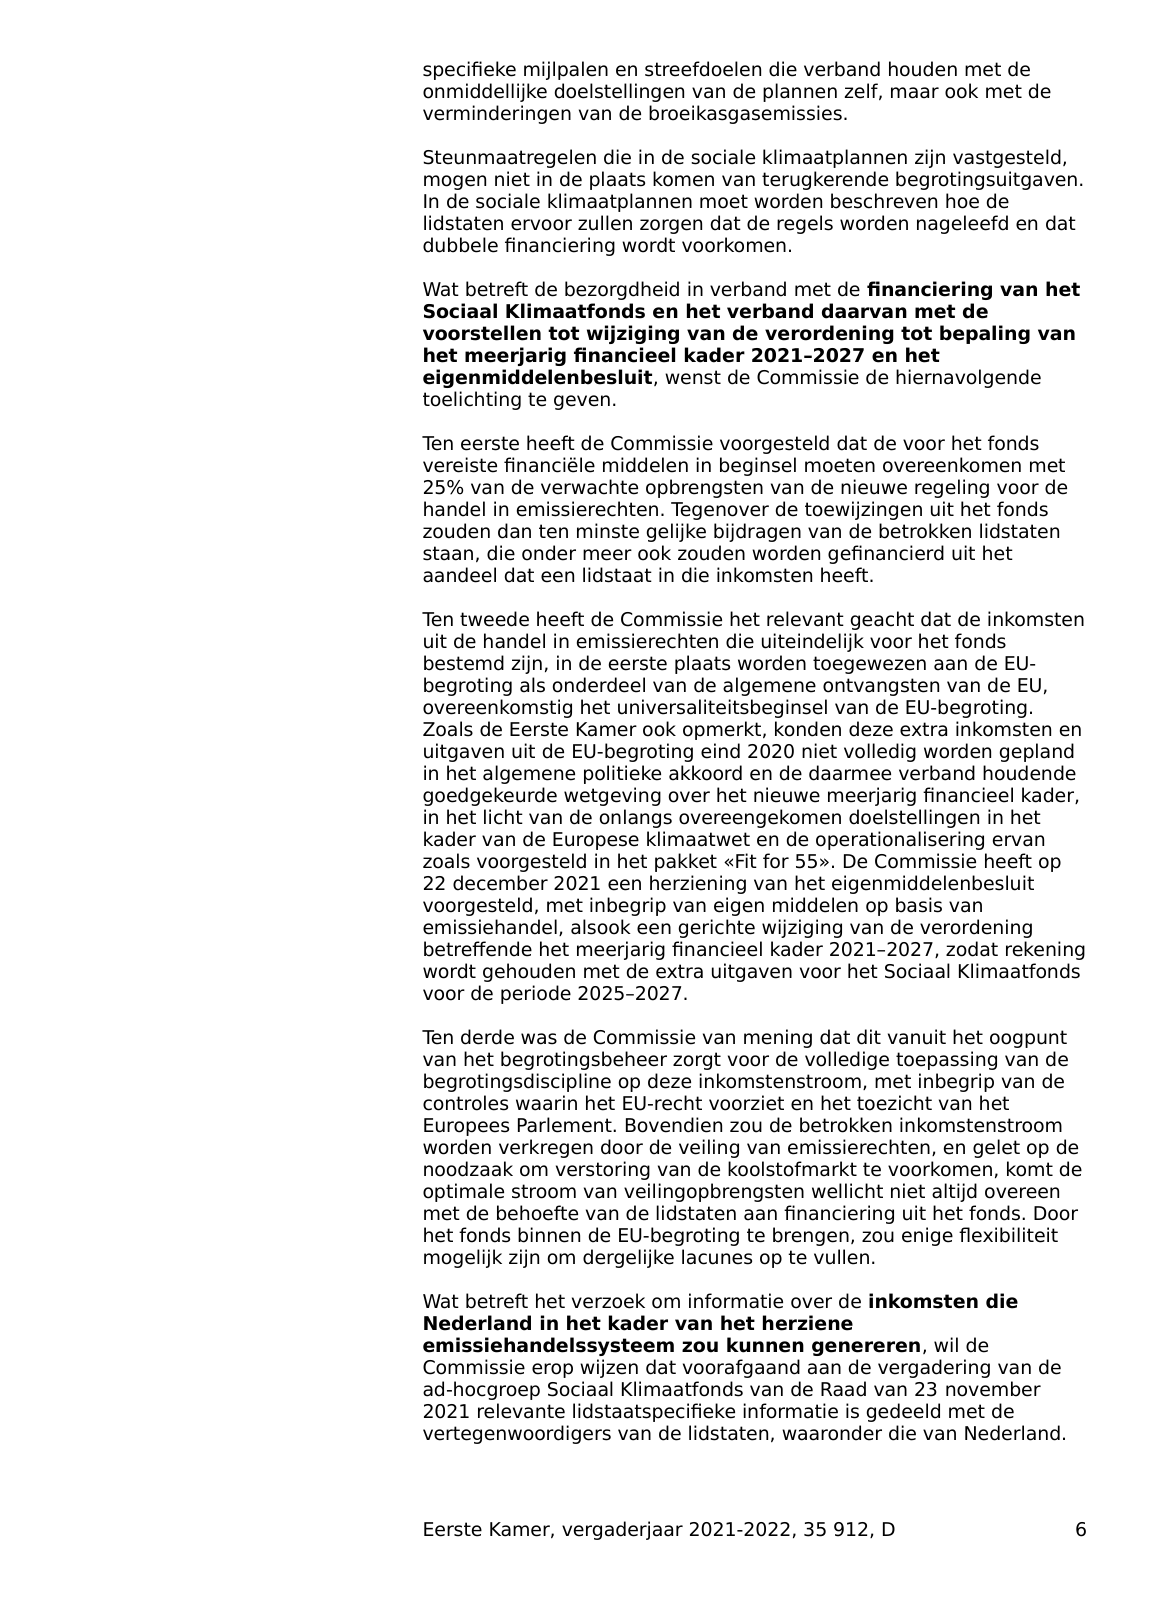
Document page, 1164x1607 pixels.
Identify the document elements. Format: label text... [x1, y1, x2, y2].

text Steunmaatregelen die in de sociale klimaatplannen zijn vastgesteld, mogen niet in de plaats komen van terugkerende begrotingsuitgaven. In de sociale klimaatplannen moet worden beschreven hoe de lidstaten ervoor zullen zorgen dat de regels worden nageleefd en dat dubbele financiering wordt voorkomen. [422, 147, 1087, 257]
text Ten derde was de Commissie van mening dat dit vanuit het oogpunt van het begrotingsbeheer zorgt voor de volledige toepassing van de begrotingsdiscipline op deze inkomstenstroom, met inbegrip van de controles waarin het EU-recht voorziet en het toezicht van het Europees Parlement. Bovendien zou de betrokken inkomstenstroom worden verkregen door de veiling van emissierechten, en gelet op de noodzaak om verstoring van de koolstofmarkt te voorkomen, komt de optimale stroom van veilingopbrengsten wellicht niet altijd overeen met de behoefte van de lidstaten aan financiering uit het fonds. Door het fonds binnen de EU-begroting te brengen, zou enige flexibiliteit mogelijk zijn om dergelijke lacunes op te vullen. [422, 1027, 1087, 1269]
text Wat betreft de bezorgdheid in verband met de financiering van het Sociaal Klimaatfonds en het verband daarvan met de voorstellen tot wijziging van de verordening tot bepaling van het meerjarig financieel kader 2021–2027 en het eigenmiddelenbesluit, wenst de Commissie de hiernavolgende toelichting te geven. [422, 279, 1087, 411]
text Ten eerste heeft de Commissie voorgesteld dat de voor het fonds vereiste financiële middelen in beginsel moeten overeenkomen met 25% van de verwachte opbrengsten van de nieuwe regeling voor de handel in emissierechten. Tegenover de toewijzingen uit het fonds zouden dan ten minste gelijke bijdragen van de betrokken lidstaten staan, die onder meer ook zouden worden gefinancierd uit het aandeel dat een lidstaat in die inkomsten heeft. [422, 433, 1087, 587]
text specifieke mijlpalen en streefdoelen die verband houden met de onmiddellijke doelstellingen van de plannen zelf, maar ook met de verminderingen van de broeikasgasemissies. [422, 59, 1087, 125]
text Ten tweede heeft de Commissie het relevant geacht dat de inkomsten uit de handel in emissierechten die uiteindelijk voor het fonds bestemd zijn, in de eerste plaats worden toegewezen aan de EU-begroting als onderdeel van de algemene ontvangsten van de EU, overeenkomstig het universaliteitsbeginsel van de EU-begroting. Zoals de Eerste Kamer ook opmerkt, konden deze extra inkomsten en uitgaven uit de EU-begroting eind 2020 niet volledig worden gepland in het algemene politieke akkoord en de daarmee verband houdende goedgekeurde wetgeving over het nieuwe meerjarig financieel kader, in het licht van de onlangs overeengekomen doelstellingen in het kader van de Europese klimaatwet en de operationalisering ervan zoals voorgesteld in het pakket «Fit for 55». De Commissie heeft op 22 december 2021 een herziening van het eigenmiddelenbesluit voorgesteld, met inbegrip van eigen middelen op basis van emissiehandel, alsook een gerichte wijziging van de verordening betreffende het meerjarig financieel kader 2021–2027, zodat rekening wordt gehouden met de extra uitgaven voor het Sociaal Klimaatfonds voor de periode 2025–2027. [422, 609, 1087, 1005]
text Wat betreft het verzoek om informatie over de inkomsten die Nederland in het kader van het herziene emissiehandelssysteem zou kunnen genereren, wil de Commissie erop wijzen dat voorafgaand aan de vergadering van de ad-hocgroep Sociaal Klimaatfonds van de Raad van 23 november 2021 relevante lidstaatspecifieke informatie is gedeeld met de vertegenwoordigers van de lidstaten, waaronder die van Nederland. [422, 1291, 1087, 1445]
